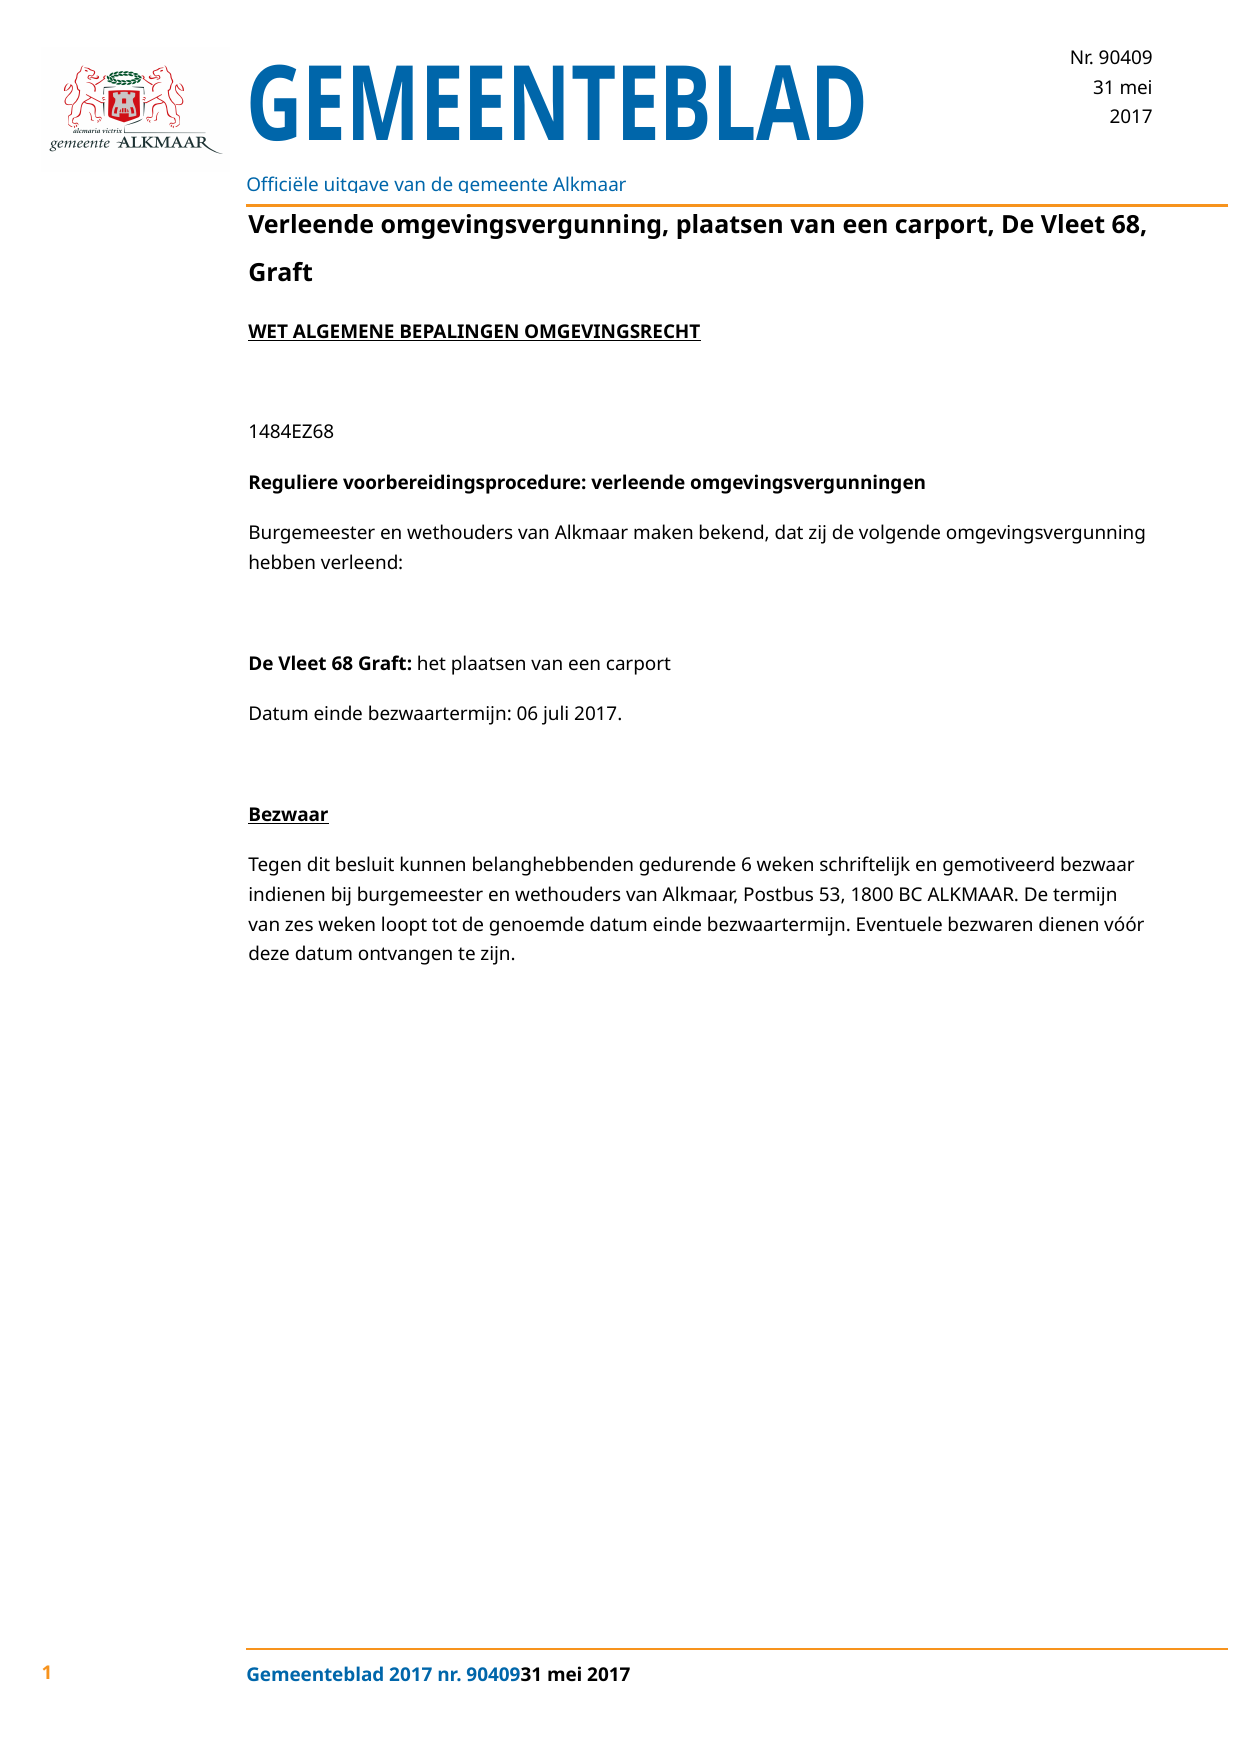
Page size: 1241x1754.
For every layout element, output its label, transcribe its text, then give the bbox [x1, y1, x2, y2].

text Reguliere voorbereidingsprocedure: verleende omgevingsvergunningen [248, 469, 1152, 495]
text Verleende omgevingsvergunning, plaatsen van een carport, De Vleet 68, Graft [248, 207, 1152, 288]
text 1484EZ68 [248, 419, 1152, 444]
text Tegen dit besluit kunnen belanghebbenden gedurende 6 weken schriftelijk en gemotiveerd bezwaar indienen bij burgemeester en wethouders van Alkmaar, Postbus 53, 1800 BC ALKMAAR. De termijn van zes weken loopt tot de genoemde datum einde bezwaartermijn. Eventuele bezwaren dienen vóór deze datum ontvangen te zijn. [248, 852, 1152, 966]
text WET ALGEMENE BEPALINGEN OMGEVINGSRECHT [248, 318, 1152, 344]
text Datum einde bezwaartermijn: 06 juli 2017. [248, 700, 1152, 726]
picture [41, 47, 231, 172]
text Burgemeester en wethouders van Alkmaar maken bekend, dat zij de volgende omgevingsvergunning hebben verleend: [248, 519, 1152, 575]
text De Vleet 68 Graft: het plaatsen van een carport [248, 650, 1152, 676]
text Bezwaar [248, 801, 1152, 827]
